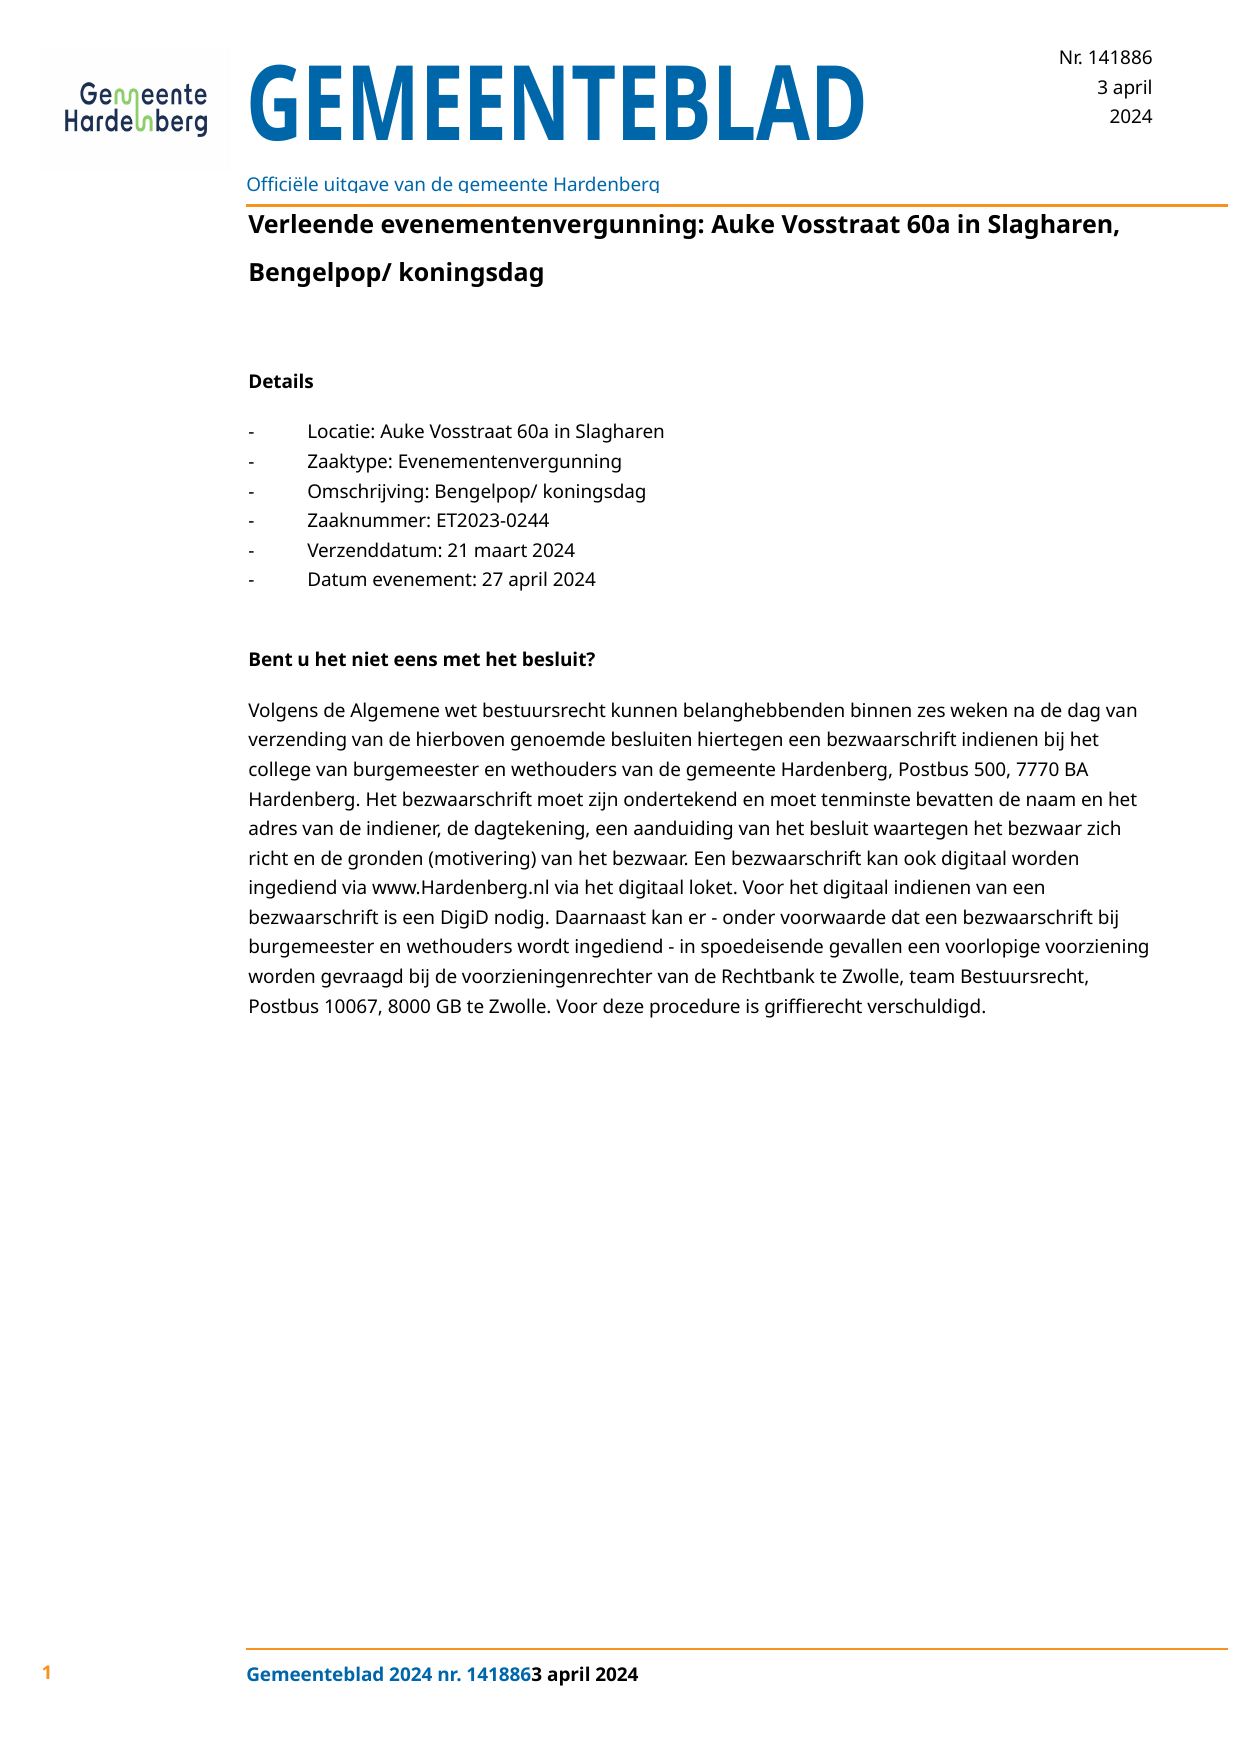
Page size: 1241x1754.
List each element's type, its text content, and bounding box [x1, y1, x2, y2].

text Verleende evenementenvergunning: Auke Vosstraat 60a in Slagharen, Bengelpop/ koningsdag [248, 207, 1152, 288]
list Zaaktype: Evenementenvergunning [248, 448, 1152, 474]
picture [41, 47, 231, 172]
list Verzenddatum: 21 maart 2024 [248, 537, 1152, 563]
text Details [248, 368, 1152, 394]
list Locatie: Auke Vosstraat 60a in Slagharen [248, 419, 1152, 444]
text Volgens de Algemene wet bestuursrecht kunnen belanghebbenden binnen zes weken na de dag van verzending van de hierboven genoemde besluiten hiertegen een bezwaarschrift indienen bij het college van burgemeester en wethouders van de gemeente Hardenberg, Postbus 500, 7770 BA Hardenberg. Het bezwaarschrift moet zijn ondertekend en moet tenminste bevatten de naam en het adres van de indiener, de dagtekening, een aanduiding van het besluit waartegen het bezwaar zich richt en de gronden (motivering) van het bezwaar. Een bezwaarschrift kan ook digitaal worden ingediend via www.Hardenberg.nl via het digitaal loket. Voor het digitaal indienen van een bezwaarschrift is een DigiD nodig. Daarnaast kan er - onder voorwaarde dat een bezwaarschrift bij burgemeester en wethouders wordt ingediend - in spoedeisende gevallen een voorlopige voorziening worden gevraagd bij de voorzieningenrechter van de Rechtbank te Zwolle, team Bestuursrecht, Postbus 10067, 8000 GB te Zwolle. Voor deze procedure is griffierecht verschuldigd. [248, 697, 1152, 1019]
list Omschrijving: Bengelpop/ koningsdag [248, 478, 1152, 504]
list Datum evenement: 27 april 2024 [248, 567, 1152, 592]
text Bent u het niet eens met het besluit? [248, 647, 1152, 672]
list Zaaknummer: ET2023-0244 [248, 507, 1152, 533]
